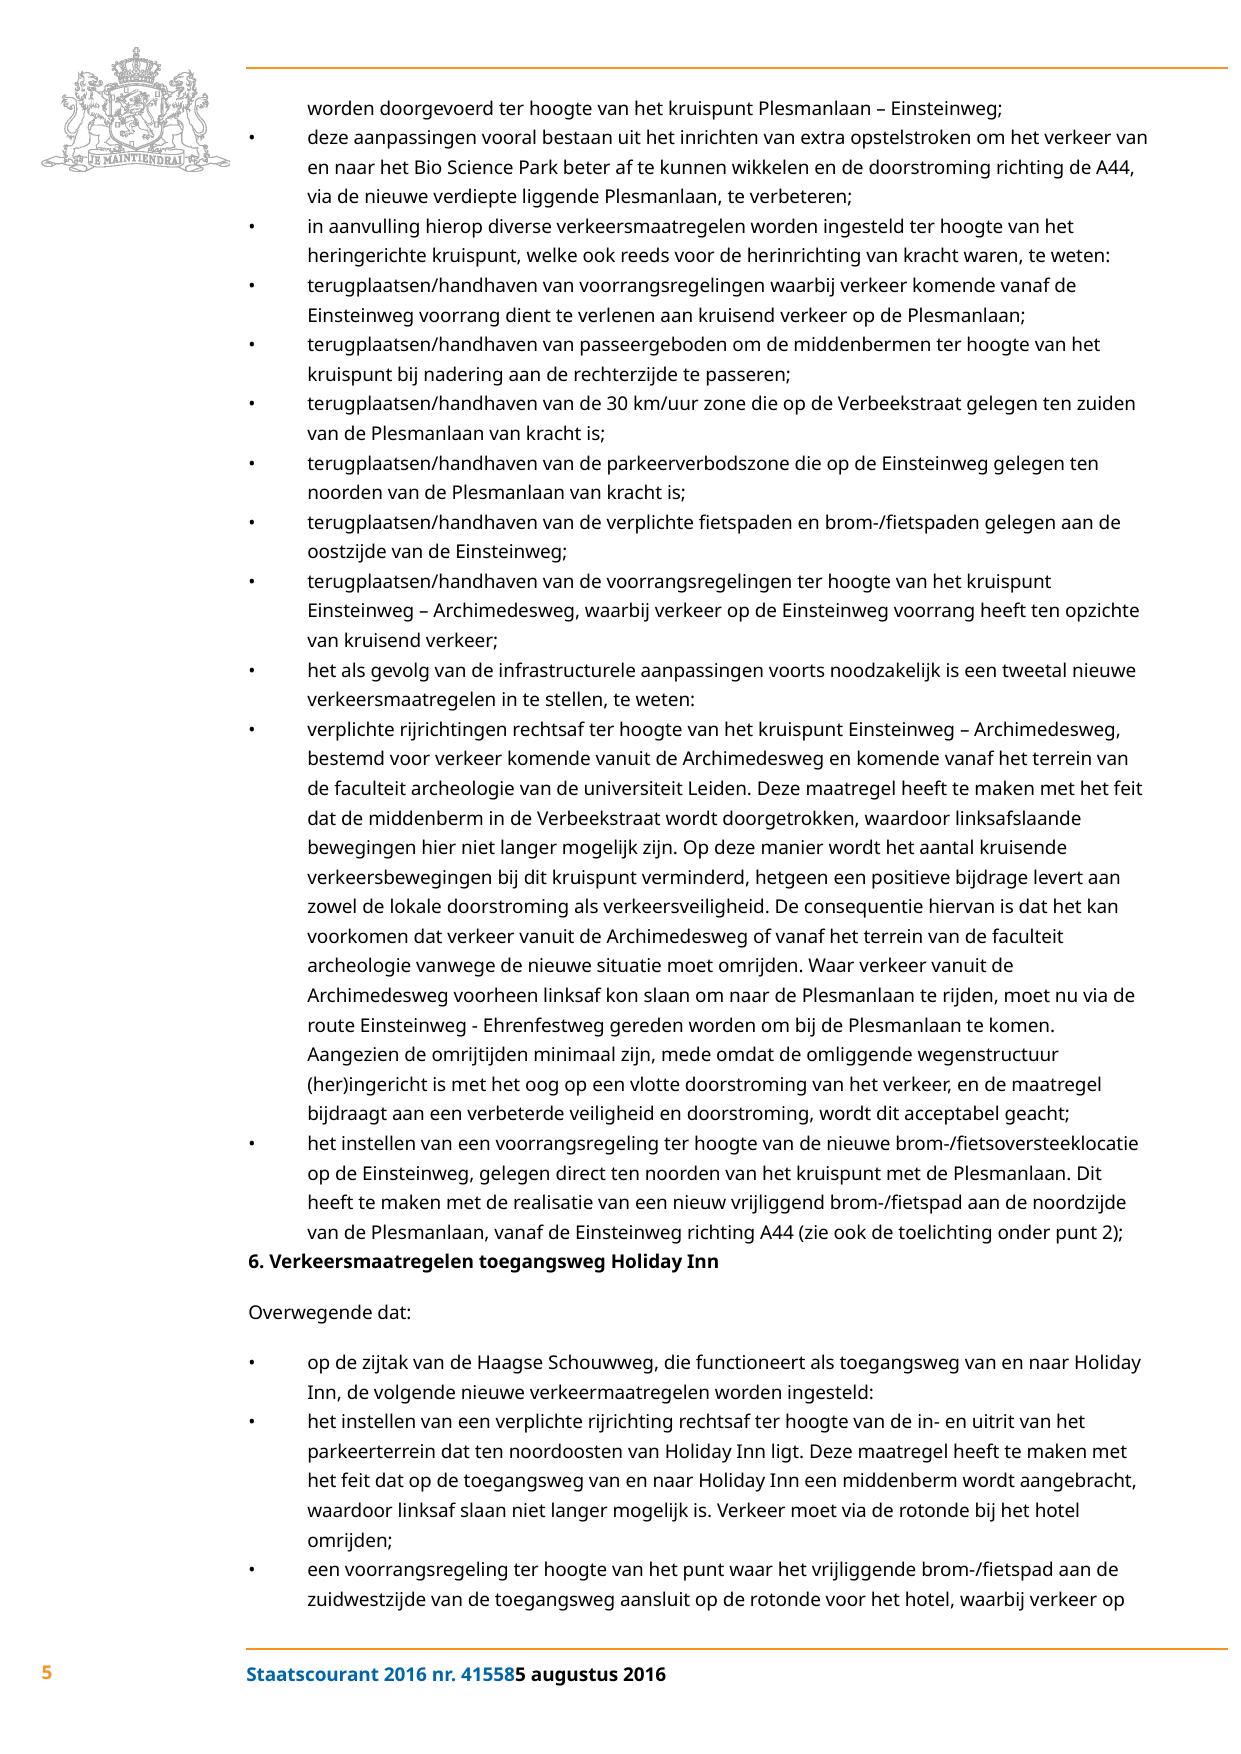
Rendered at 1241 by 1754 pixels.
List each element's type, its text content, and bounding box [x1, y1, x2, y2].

list worden doorgevoerd ter hoogte van het kruispunt Plesmanlaan – Einsteinweg; [248, 95, 1152, 121]
list een voorrangsregeling ter hoogte van het punt waar het vrijliggende brom-/fietspad aan de zuidwestzijde van de toegangsweg aansluit op de rotonde voor het hotel, waarbij verkeer op [248, 1556, 1152, 1612]
list terugplaatsen/handhaven van passeergeboden om de middenbermen ter hoogte van het kruispunt bij nadering aan de rechterzijde te passeren; [248, 331, 1152, 387]
list in aanvulling hierop diverse verkeersmaatregelen worden ingesteld ter hoogte van het heringerichte kruispunt, welke ook reeds voor de herinrichting van kracht waren, te weten: [248, 213, 1152, 268]
list deze aanpassingen vooral bestaan uit het inrichten van extra opstelstroken om het verkeer van en naar het Bio Science Park beter af te kunnen wikkelen en de doorstroming richting de A44, via de nieuwe verdiepte liggende Plesmanlaan, te verbeteren; [248, 124, 1152, 209]
list terugplaatsen/handhaven van de verplichte fietspaden en brom-/fietspaden gelegen aan de oostzijde van de Einsteinweg; [248, 509, 1152, 564]
list op de zijtak van de Haagse Schouwweg, die functioneert als toegangsweg van en naar Holiday Inn, de volgende nieuwe verkeermaatregelen worden ingesteld: [248, 1349, 1152, 1405]
text Overwegende dat: [248, 1299, 1152, 1325]
list terugplaatsen/handhaven van voorrangsregelingen waarbij verkeer komende vanaf de Einsteinweg voorrang dient te verlenen aan kruisend verkeer op de Plesmanlaan; [248, 272, 1152, 328]
list terugplaatsen/handhaven van de voorrangsregelingen ter hoogte van het kruispunt Einsteinweg – Archimedesweg, waarbij verkeer op de Einsteinweg voorrang heeft ten opzichte van kruisend verkeer; [248, 568, 1152, 653]
picture [41, 47, 231, 172]
list het instellen van een voorrangsregeling ter hoogte van de nieuwe brom-/fietsoversteeklocatie op de Einsteinweg, gelegen direct ten noorden van het kruispunt met de Plesmanlaan. Dit heeft te maken met de realisatie van een nieuw vrijliggend brom-/fietspad aan de noordzijde van de Plesmanlaan, vanaf de Einsteinweg richting A44 (zie ook de toelichting onder punt 2); [248, 1130, 1152, 1245]
list terugplaatsen/handhaven van de parkeerverbodszone die op de Einsteinweg gelegen ten noorden van de Plesmanlaan van kracht is; [248, 450, 1152, 505]
list het als gevolg van de infrastructurele aanpassingen voorts noodzakelijk is een tweetal nieuwe verkeersmaatregelen in te stellen, te weten: [248, 657, 1152, 712]
list het instellen van een verplichte rijrichting rechtsaf ter hoogte van de in- en uitrit van het parkeerterrein dat ten noordoosten van Holiday Inn ligt. Deze maatregel heeft te maken met het feit dat op de toegangsweg van en naar Holiday Inn een middenberm wordt aangebracht, waardoor linksaf slaan niet langer mogelijk is. Verkeer moet via de rotonde bij het hotel omrijden; [248, 1408, 1152, 1553]
text 6. Verkeersmaatregelen toegangsweg Holiday Inn [248, 1248, 1152, 1274]
list terugplaatsen/handhaven van de 30 km/uur zone die op de Verbeekstraat gelegen ten zuiden van de Plesmanlaan van kracht is; [248, 391, 1152, 446]
list verplichte rijrichtingen rechtsaf ter hoogte van het kruispunt Einsteinweg – Archimedesweg, bestemd voor verkeer komende vanuit de Archimedesweg en komende vanaf het terrein van de faculteit archeologie van de universiteit Leiden. Deze maatregel heeft te maken met het feit dat de middenberm in de Verbeekstraat wordt doorgetrokken, waardoor linksafslaande bewegingen hier niet langer mogelijk zijn. Op deze manier wordt het aantal kruisende verkeersbewegingen bij dit kruispunt verminderd, hetgeen een positieve bijdrage levert aan zowel de lokale doorstroming als verkeersveiligheid. De consequentie hiervan is dat het kan voorkomen dat verkeer vanuit de Archimedesweg of vanaf het terrein van de faculteit archeologie vanwege de nieuwe situatie moet omrijden. Waar verkeer vanuit de Archimedesweg voorheen linksaf kon slaan om naar de Plesmanlaan te rijden, moet nu via de route Einsteinweg - Ehrenfestweg gereden worden om bij de Plesmanlaan te komen. Aangezien de omrijtijden minimaal zijn, mede omdat de omliggende wegenstructuur (her)ingericht is met het oog op een vlotte doorstroming van het verkeer, en de maatregel bijdraagt aan een verbeterde veiligheid en doorstroming, wordt dit acceptabel geacht; [248, 716, 1152, 1126]
